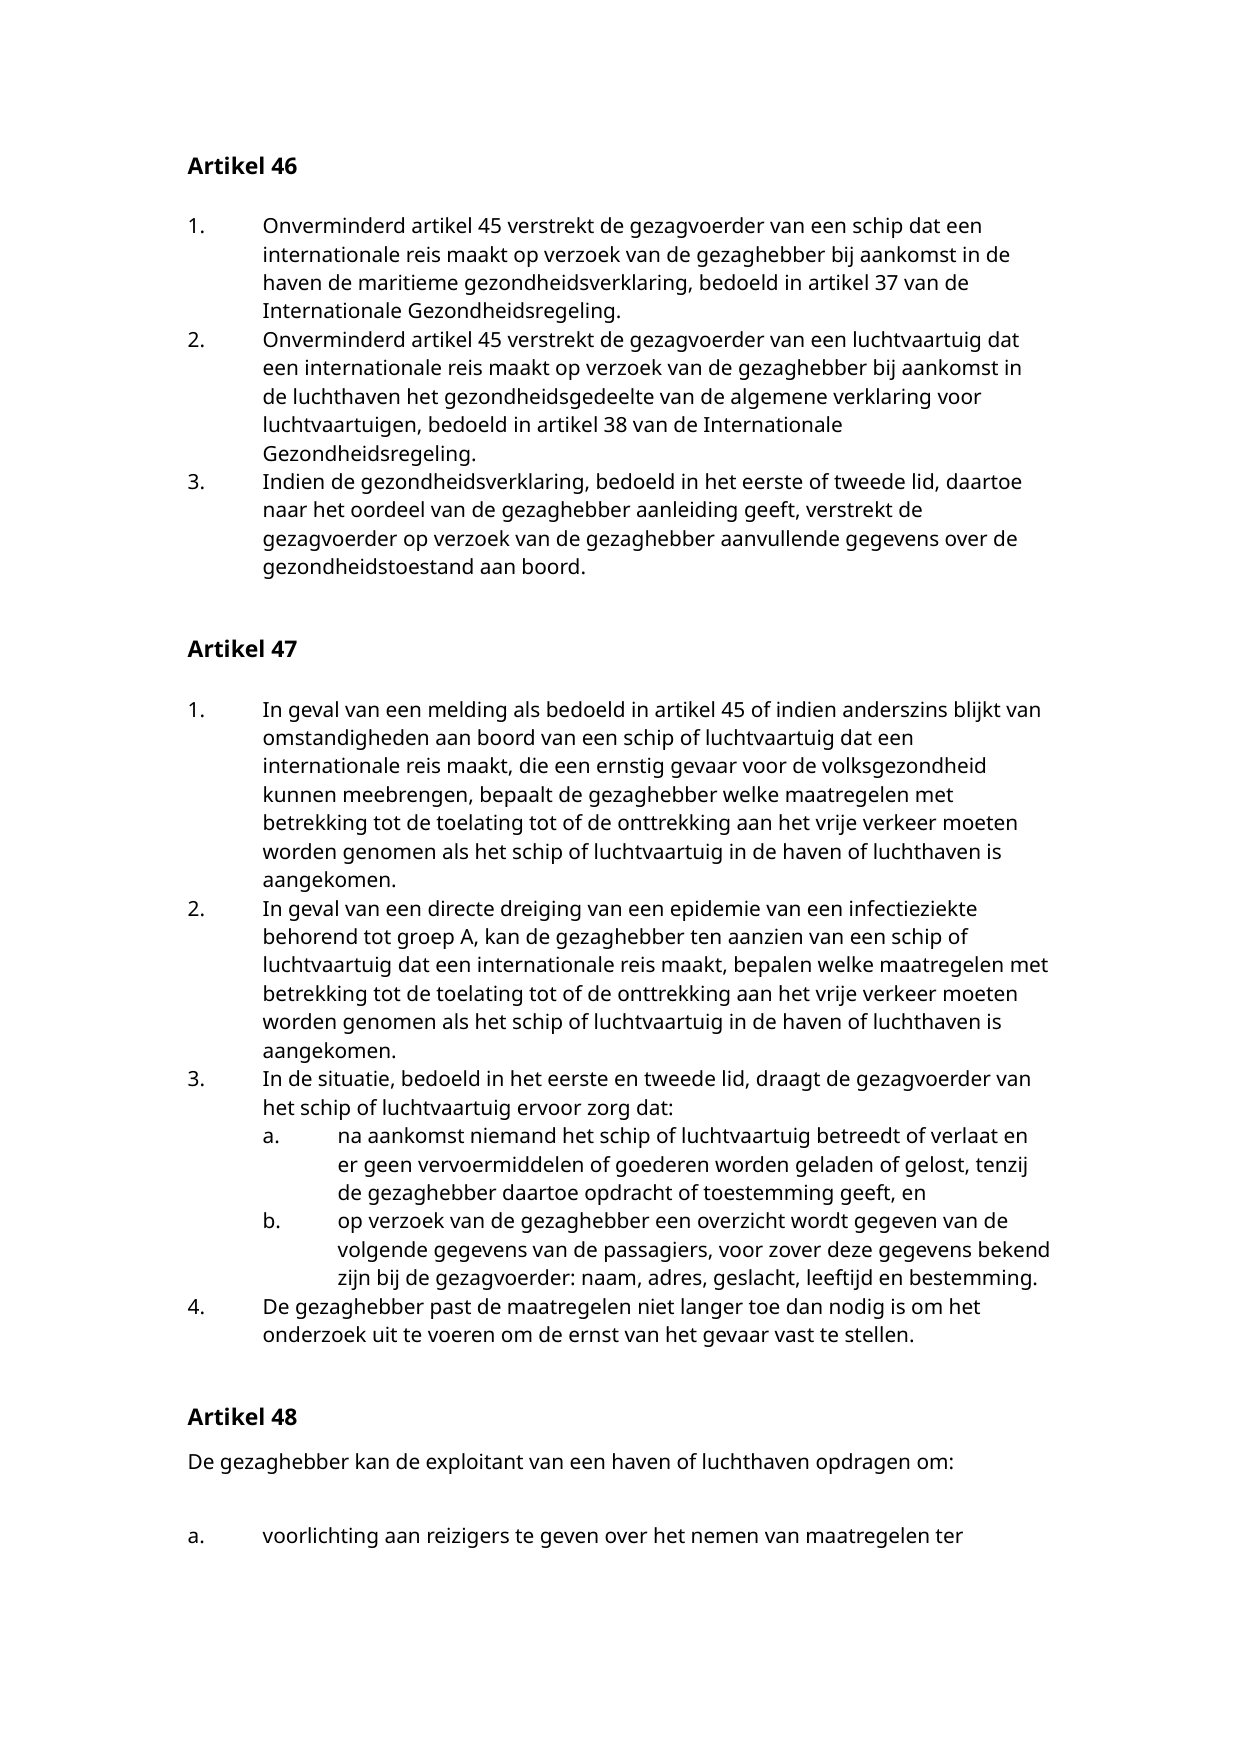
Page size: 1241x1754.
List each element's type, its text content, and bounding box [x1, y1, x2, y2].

list In geval van een directe dreiging van een epidemie van een infectieziekte behorend tot groep A, kan de gezaghebber ten aanzien van een schip of luchtvaartuig dat een internationale reis maakt, bepalen welke maatregelen met betrekking tot de toelating tot of de onttrekking aan het vrije verkeer moeten worden genomen als het schip of luchtvaartuig in de haven of luchthaven is aangekomen. [187, 894, 1053, 1064]
list op verzoek van de gezaghebber een overzicht wordt gegeven van de volgende gegevens van de passagiers, voor zover deze gegevens bekend zijn bij de gezagvoerder: naam, adres, geslacht, leeftijd en bestemming. [262, 1207, 1053, 1292]
list Onverminderd artikel 45 verstrekt de gezagvoerder van een schip dat een internationale reis maakt op verzoek van de gezaghebber bij aankomst in de haven de maritieme gezondheidsverklaring, bedoeld in artikel 37 van de Internationale Gezondheidsregeling. [187, 211, 1053, 325]
list na aankomst niemand het schip of luchtvaartuig betreedt of verlaat en er geen vervoermiddelen of goederen worden geladen of gelost, tenzij de gezaghebber daartoe opdracht of toestemming geeft, en [262, 1121, 1053, 1207]
list In de situatie, bedoeld in het eerste en tweede lid, draagt de gezagvoerder van het schip of luchtvaartuig ervoor zorg dat: [187, 1064, 1053, 1121]
list Indien de gezondheidsverklaring, bedoeld in het eerste of tweede lid, daartoe naar het oordeel van de gezaghebber aanleiding geeft, verstrekt de gezagvoerder op verzoek van de gezaghebber aanvullende gegevens over de gezondheidstoestand aan boord. [187, 467, 1053, 581]
subtitle Artikel 46 [187, 150, 1053, 181]
list De gezaghebber past de maatregelen niet langer toe dan nodig is om het onderzoek uit te voeren om de ernst van het gevaar vast te stellen. [187, 1292, 1053, 1349]
list In geval van een melding als bedoeld in artikel 45 of indien anderszins blijkt van omstandigheden aan boord van een schip of luchtvaartuig dat een internationale reis maakt, die een ernstig gevaar voor de volksgezondheid kunnen meebrengen, bepaalt de gezaghebber welke maatregelen met betrekking tot de toelating tot of de onttrekking aan het vrije verkeer moeten worden genomen als het schip of luchtvaartuig in de haven of luchthaven is aangekomen. [187, 695, 1053, 894]
text De gezaghebber kan de exploitant van een haven of luchthaven opdragen om: [187, 1447, 1053, 1476]
subtitle Artikel 48 [187, 1401, 1053, 1432]
subtitle Artikel 47 [187, 633, 1053, 665]
list voorlichting aan reizigers te geven over het nemen van maatregelen ter [187, 1521, 1053, 1549]
list Onverminderd artikel 45 verstrekt de gezagvoerder van een luchtvaartuig dat een internationale reis maakt op verzoek van de gezaghebber bij aankomst in de luchthaven het gezondheidsgedeelte van de algemene verklaring voor luchtvaartuigen, bedoeld in artikel 38 van de Internationale Gezondheidsregeling. [187, 325, 1053, 467]
